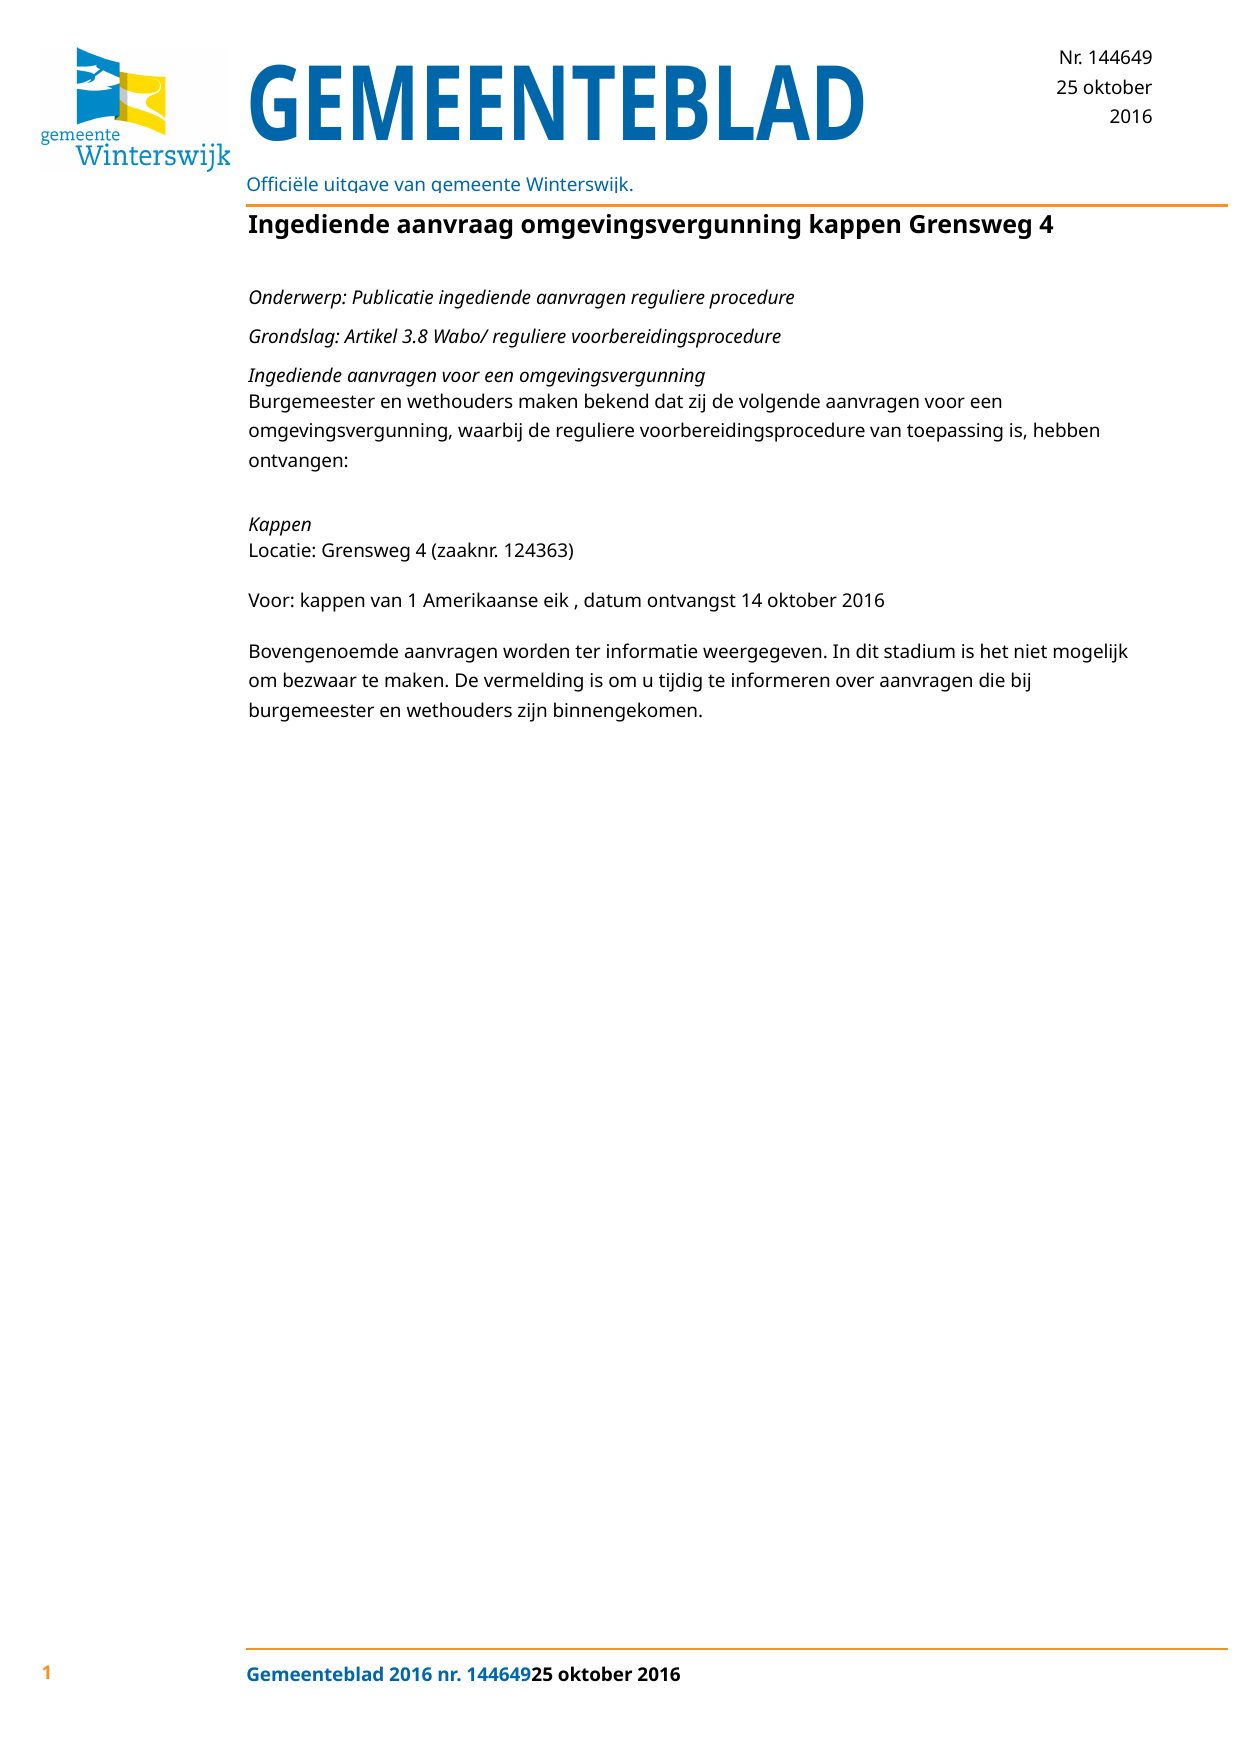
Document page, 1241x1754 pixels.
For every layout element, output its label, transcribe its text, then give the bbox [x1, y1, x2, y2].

text Kappen [248, 511, 1152, 537]
text Ingediende aanvraag omgevingsvergunning kappen Grensweg 4 [248, 207, 1152, 241]
picture [225, 153, 231, 162]
text Ingediende aanvragen voor een omgevingsvergunning [248, 362, 1152, 388]
picture [41, 47, 231, 172]
text Voor: kappen van 1 Amerikaanse eik , datum ontvangst 14 oktober 2016 [248, 587, 1152, 613]
text Locatie: Grensweg 4 (zaaknr. 124363) [248, 537, 1152, 563]
text Grondslag: Artikel 3.8 Wabo/ reguliere voorbereidingsprocedure [248, 323, 1152, 349]
text Burgemeester en wethouders maken bekend dat zij de volgende aanvragen voor een omgevingsvergunning, waarbij de reguliere voorbereidingsprocedure van toepassing is, hebben ontvangen: [248, 388, 1152, 473]
text Bovengenoemde aanvragen worden ter informatie weergegeven. In dit stadium is het niet mogelijk om bezwaar te maken. De vermelding is om u tijdig te informeren over aanvragen die bij burgemeester en wethouders zijn binnengekomen. [248, 638, 1152, 723]
text Onderwerp: Publicatie ingediende aanvragen reguliere procedure [248, 284, 1152, 309]
